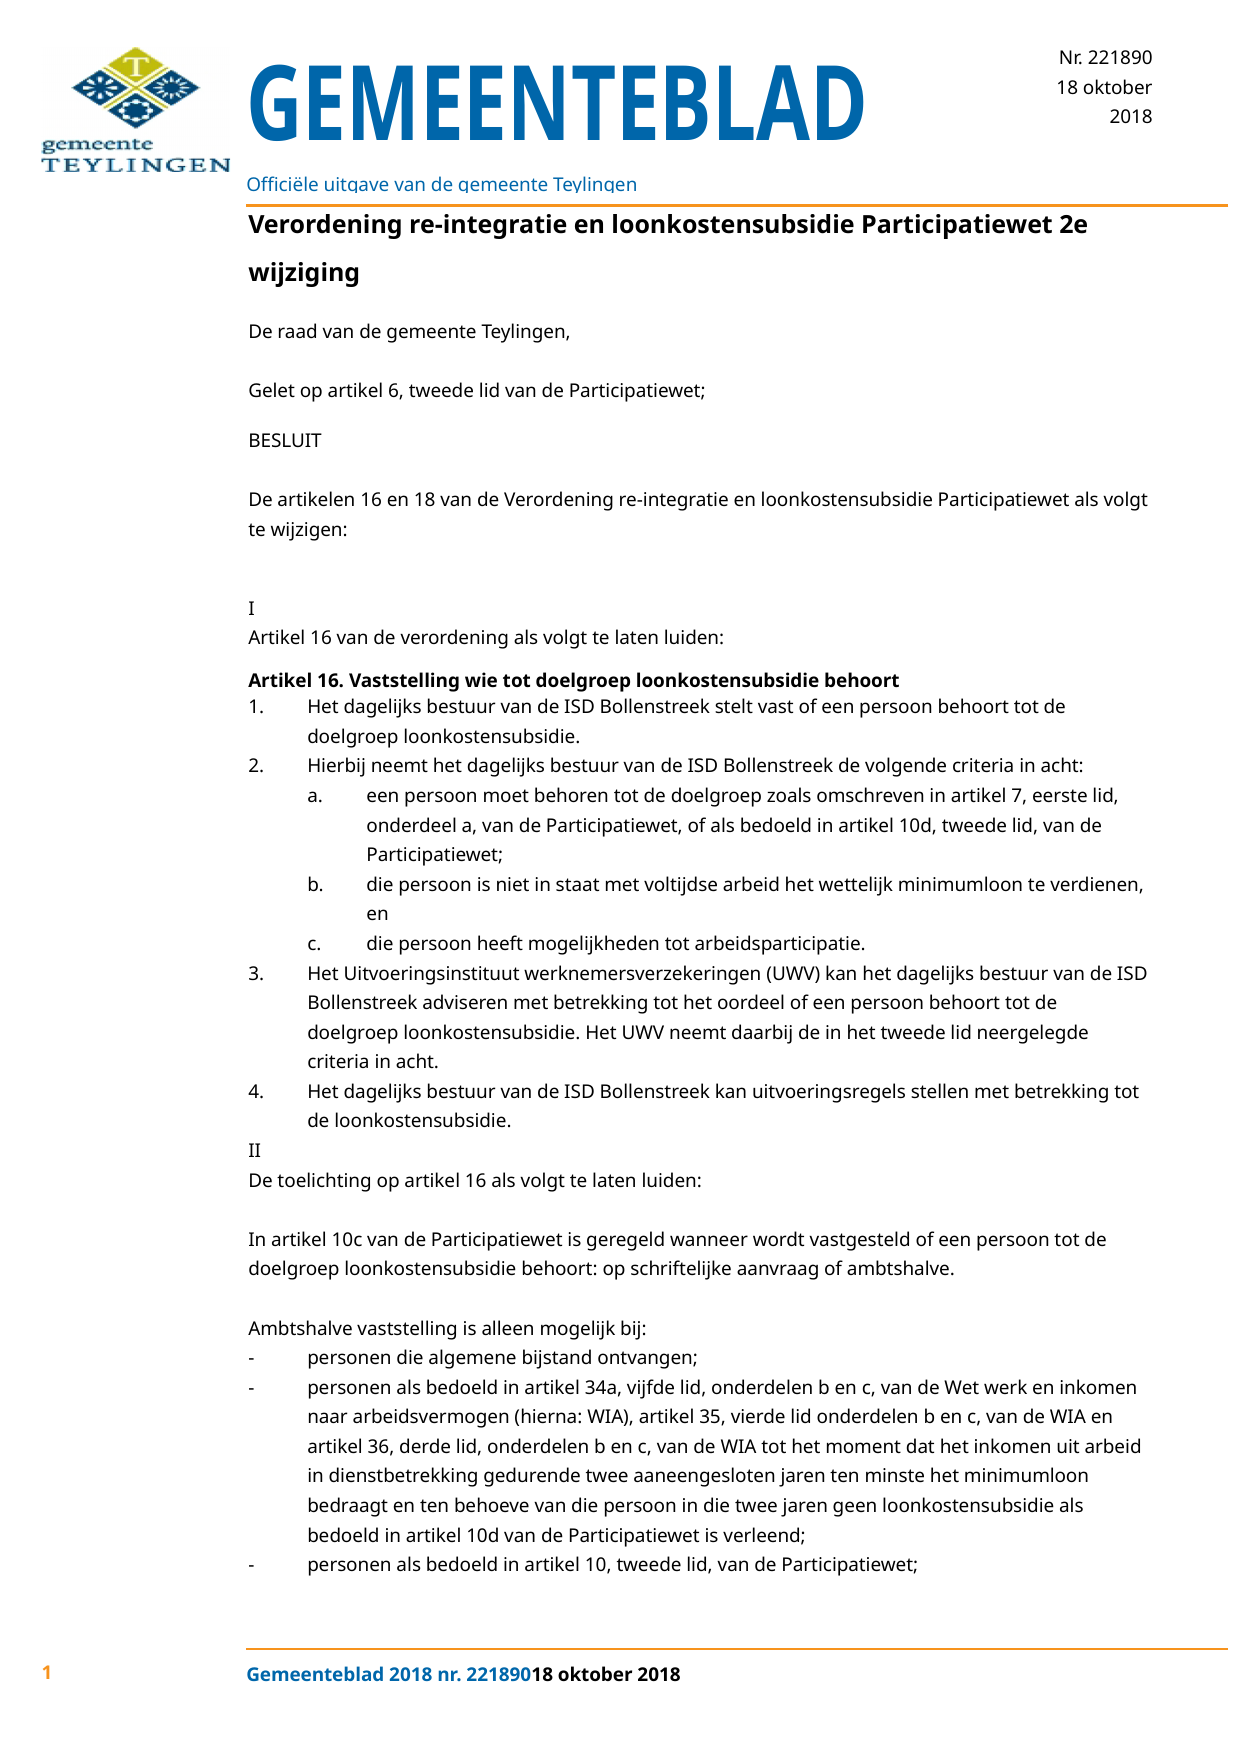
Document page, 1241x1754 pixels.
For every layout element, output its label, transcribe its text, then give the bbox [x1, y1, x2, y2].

list Hierbij neemt het dagelijks bestuur van de ISD Bollenstreek de volgende criteria in acht: [248, 753, 1152, 778]
text In artikel 10c van de Participatiewet is geregeld wanneer wordt vastgesteld of een persoon tot de doelgroep loonkostensubsidie behoort: op schriftelijke aanvraag of ambtshalve. [248, 1226, 1152, 1281]
text I [248, 595, 1152, 621]
list personen die algemene bijstand ontvangen; [248, 1344, 1152, 1370]
text II [248, 1137, 1152, 1163]
text Gelet op artikel 6, tweede lid van de Participatiewet; [248, 377, 1152, 403]
list een persoon moet behoren tot de doelgroep zoals omschreven in artikel 7, eerste lid, onderdeel a, van de Participatiewet, of als bedoeld in artikel 10d, tweede lid, van de Participatiewet; [307, 782, 1152, 867]
text BESLUIT [248, 427, 1152, 453]
text Artikel 16. Vaststelling wie tot doelgroep loonkostensubsidie behoort [248, 668, 1152, 693]
text Ambtshalve vaststelling is alleen mogelijk bij: [248, 1315, 1152, 1340]
list die persoon is niet in staat met voltijdse arbeid het wettelijk minimumloon te verdienen, en [307, 871, 1152, 926]
text Verordening re-integratie en loonkostensubsidie Participatiewet 2e wijziging [248, 207, 1152, 288]
list Het Uitvoeringsinstituut werknemersverzekeringen (UWV) kan het dagelijks bestuur van de ISD Bollenstreek adviseren met betrekking tot het oordeel of een persoon behoort tot de doelgroep loonkostensubsidie. Het UWV neemt daarbij de in het tweede lid neergelegde criteria in acht. [248, 960, 1152, 1074]
list personen als bedoeld in artikel 10, tweede lid, van de Participatiewet; [248, 1551, 1152, 1577]
text De raad van de gemeente Teylingen, [248, 318, 1152, 344]
text De artikelen 16 en 18 van de Verordening re-integratie en loonkostensubsidie Participatiewet als volgt te wijzigen: [248, 487, 1152, 542]
text Artikel 16 van de verordening als volgt te laten luiden: [248, 624, 1152, 650]
list die persoon heeft mogelijkheden tot arbeidsparticipatie. [307, 930, 1152, 956]
list personen als bedoeld in artikel 34a, vijfde lid, onderdelen b en c, van de Wet werk en inkomen naar arbeidsvermogen (hierna: WIA), artikel 35, vierde lid onderdelen b en c, van de WIA en artikel 36, derde lid, onderdelen b en c, van de WIA tot het moment dat het inkomen uit arbeid in dienstbetrekking gedurende twee aaneengesloten jaren ten minste het minimumloon bedraagt en ten behoeve van die persoon in die twee jaren geen loonkostensubsidie als bedoeld in artikel 10d van de Participatiewet is verleend; [248, 1374, 1152, 1547]
text De toelichting op artikel 16 als volgt te laten luiden: [248, 1167, 1152, 1192]
list Het dagelijks bestuur van de ISD Bollenstreek stelt vast of een persoon behoort tot de doelgroep loonkostensubsidie. [248, 693, 1152, 749]
picture [41, 47, 231, 172]
list Het dagelijks bestuur van de ISD Bollenstreek kan uitvoeringsregels stellen met betrekking tot de loonkostensubsidie. [248, 1078, 1152, 1133]
